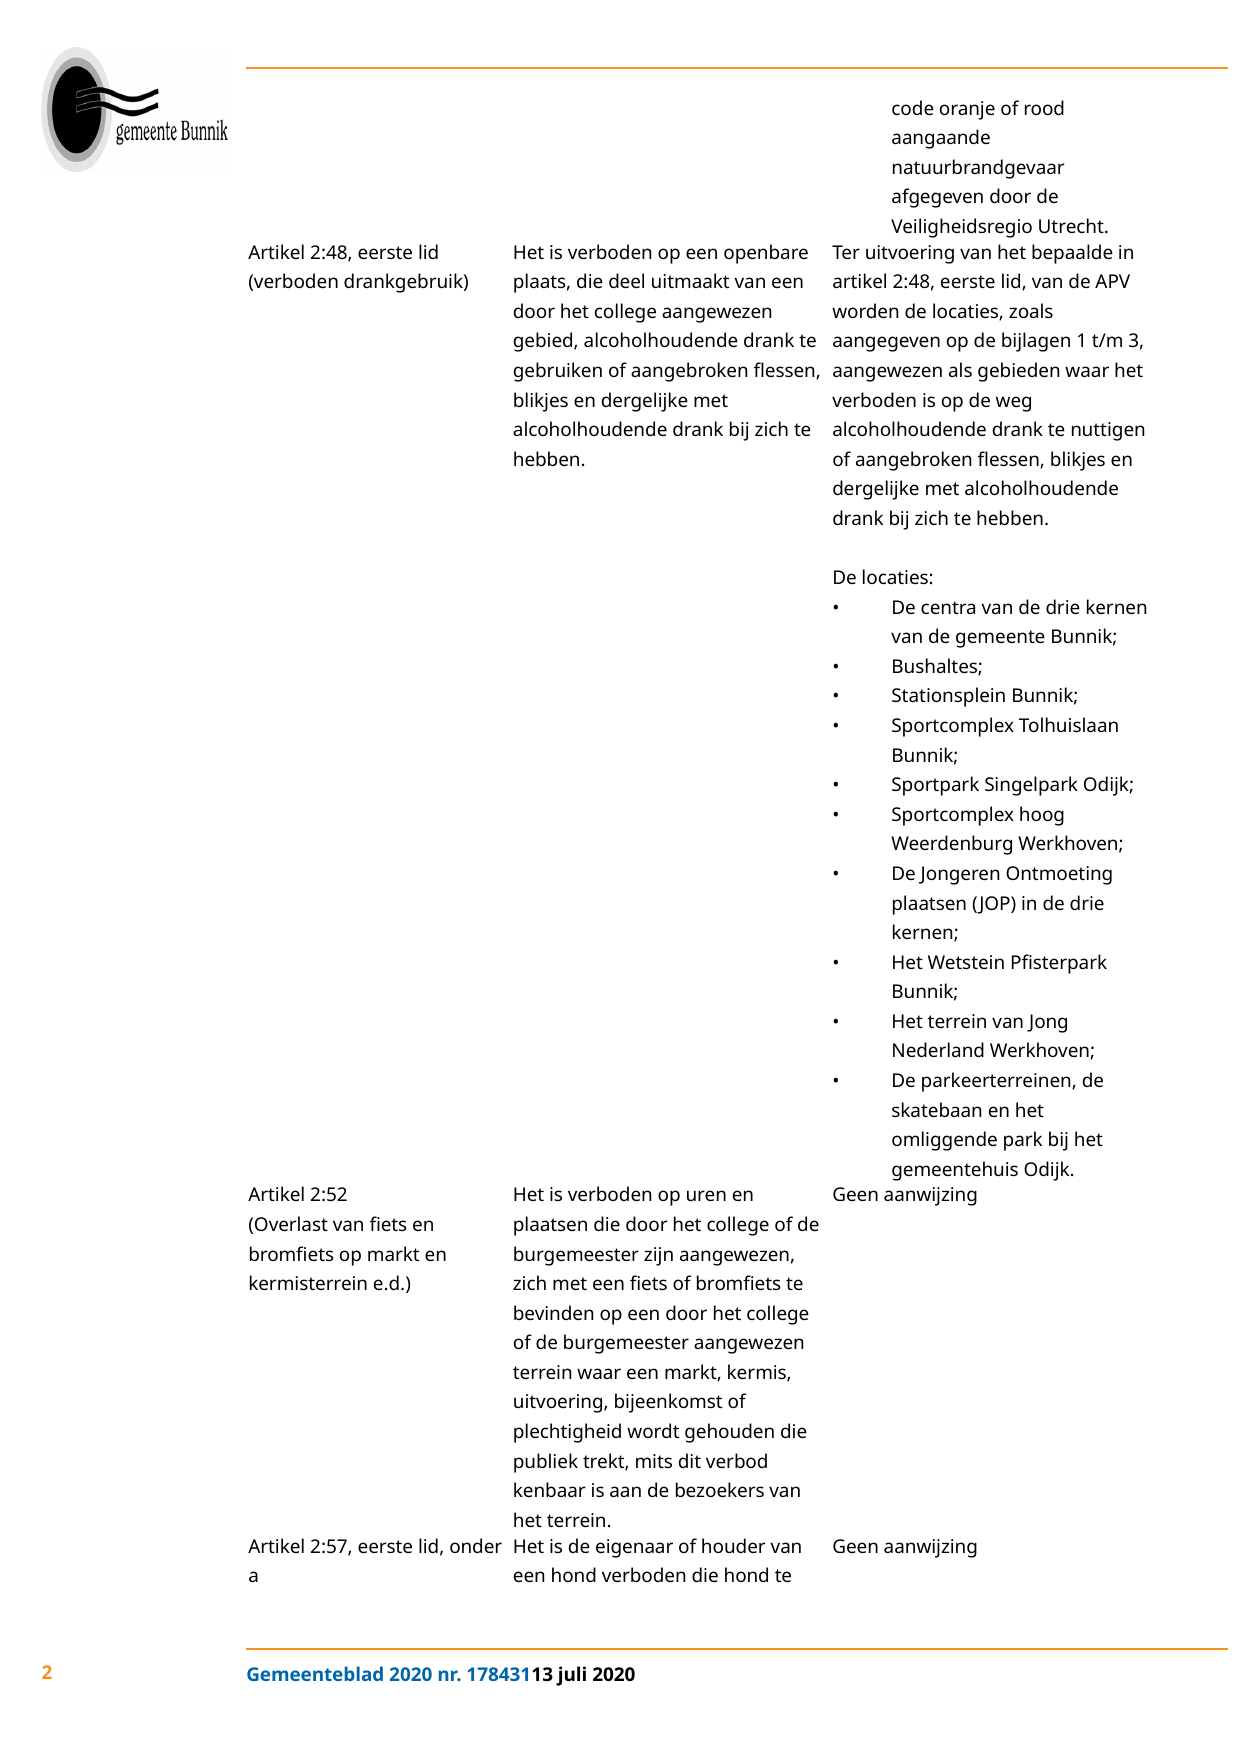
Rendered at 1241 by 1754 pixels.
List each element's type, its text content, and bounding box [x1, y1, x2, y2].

table_cell Het is verboden op een openbare plaats, die deel uitmaakt van een door het college aangewezen gebied, alcoholhoudende drank te gebruiken of aangebroken flessen, blikjes en dergelijke met alcoholhoudende drank bij zich te hebben. [513, 239, 832, 1182]
picture [41, 47, 231, 172]
table_cell Artikel 2:57, eerste lid, onder a [248, 1533, 513, 1588]
table_cell Artikel 2:52 (Overlast van fiets en bromfiets op markt en kermisterrein e.d.) [248, 1182, 513, 1533]
table_cell Ter uitvoering van het bepaalde in artikel 2:48, eerste lid, van de APV worden de locaties, zoals aangegeven op de bijlagen 1 t/m 3, aangewezen als gebieden waar het verboden is op de weg alcoholhoudende drank te nuttigen of aangebroken flessen, blikjes en dergelijke met alcoholhoudende drank bij zich te hebben. De locaties: De centra van de drie kernen van de gemeente Bunnik; Bushaltes; Stationsplein Bunnik; Sportcomplex Tolhuislaan Bunnik; Sportpark Singelpark Odijk; Sportcomplex hoog Weerdenburg Werkhoven; De Jongeren Ontmoeting plaatsen (JOP) in de drie kernen; Het Wetstein Pfisterpark Bunnik; Het terrein van Jong Nederland Werkhoven; De parkeerterreinen, de skatebaan en het omliggende park bij het gemeentehuis Odijk. [832, 239, 1152, 1182]
table_cell Artikel 2:48, eerste lid (verboden drankgebruik) [248, 239, 513, 1182]
table_cell [248, 95, 513, 239]
table_cell Geen aanwijzing [832, 1533, 1152, 1588]
table_cell Het is de eigenaar of houder van een hond verboden die hond te [513, 1533, 832, 1588]
table_cell code oranje of rood aangaande natuurbrandgevaar afgegeven door de Veiligheidsregio Utrecht. [832, 95, 1152, 239]
table_cell Geen aanwijzing [832, 1182, 1152, 1533]
table_cell Het is verboden op uren en plaatsen die door het college of de burgemeester zijn aangewezen, zich met een fiets of bromfiets te bevinden op een door het college of de burgemeester aangewezen terrein waar een markt, kermis, uitvoering, bijeenkomst of plechtigheid wordt gehouden die publiek trekt, mits dit verbod kenbaar is aan de bezoekers van het terrein. [513, 1182, 832, 1533]
table_cell [513, 95, 832, 239]
